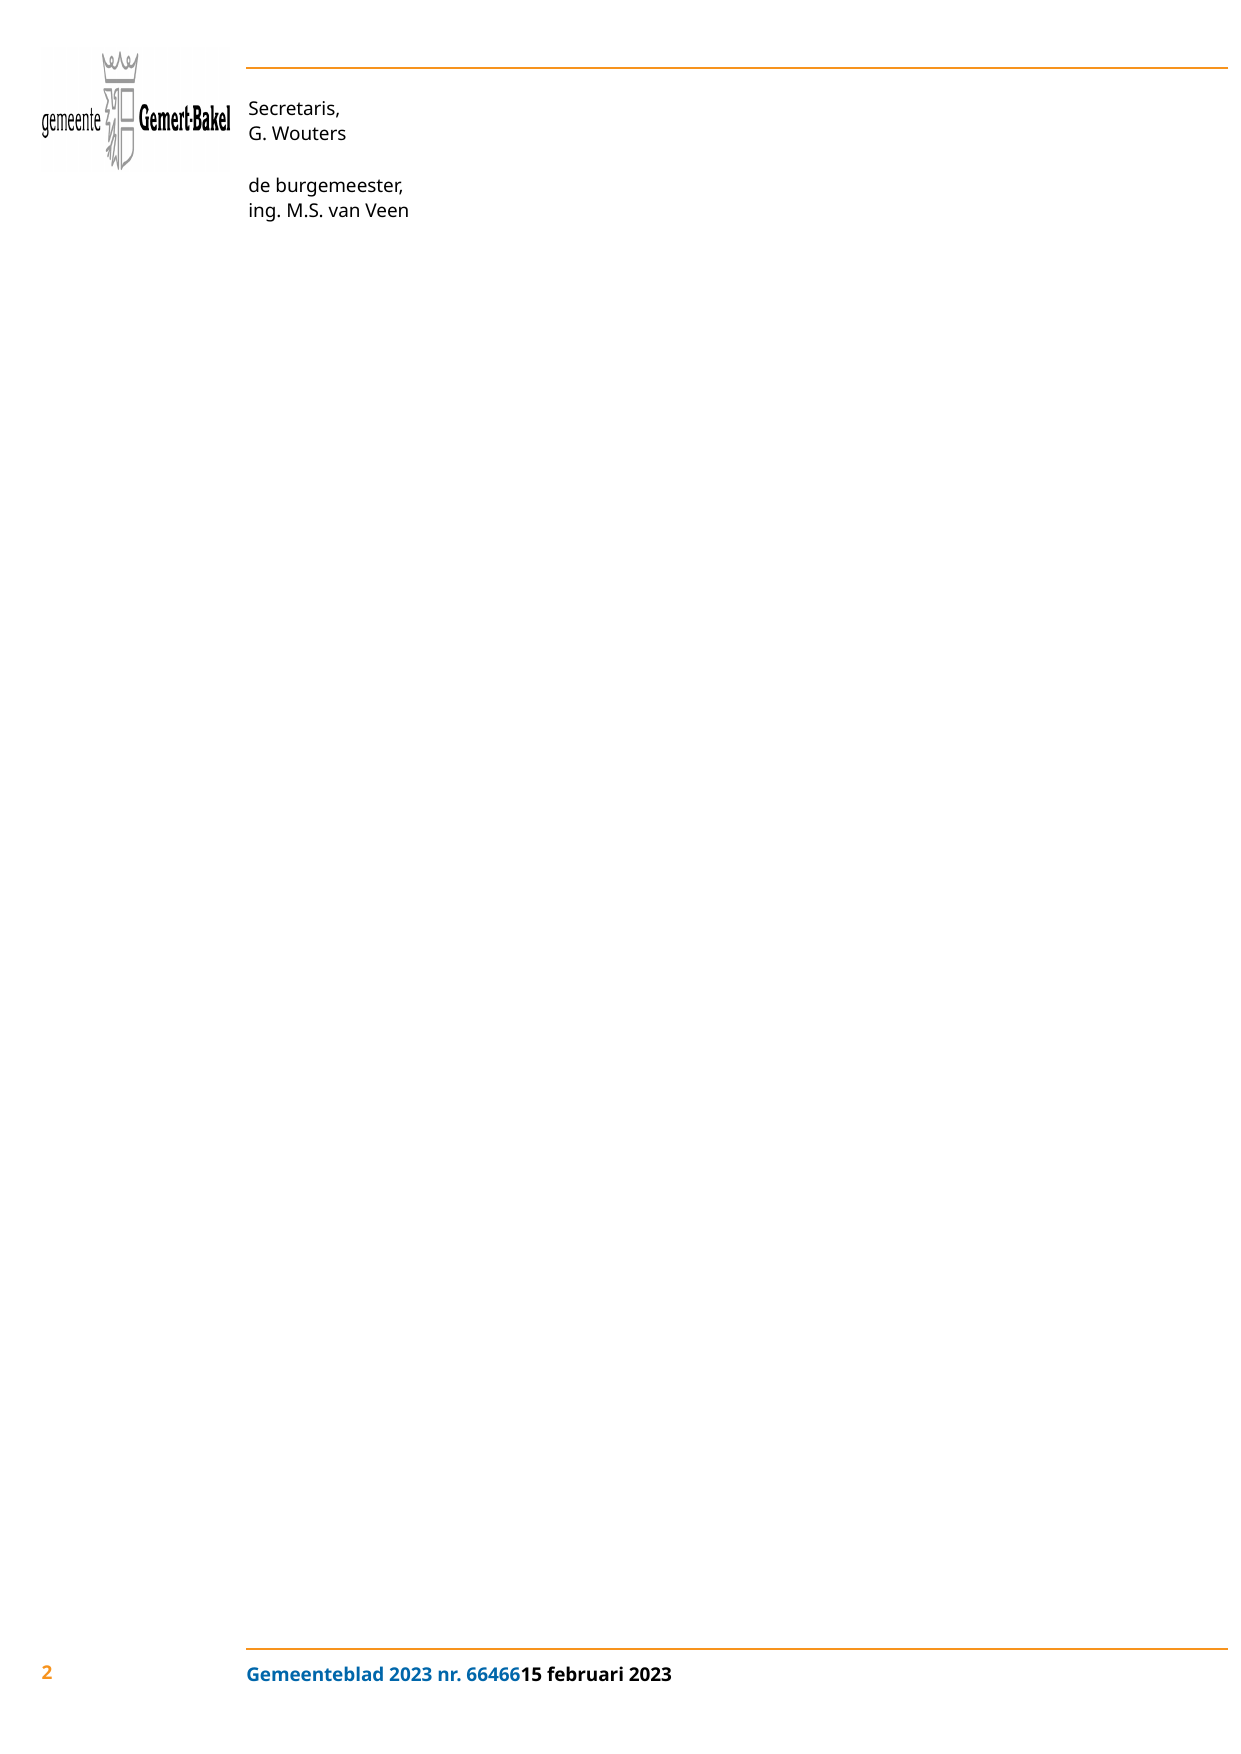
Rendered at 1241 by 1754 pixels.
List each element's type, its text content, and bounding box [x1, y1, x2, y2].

text Secretaris, [248, 95, 1152, 121]
text de burgemeester, [248, 172, 1152, 198]
text G. Wouters [248, 121, 1152, 146]
text ing. M.S. van Veen [248, 198, 1152, 223]
picture [41, 47, 231, 172]
